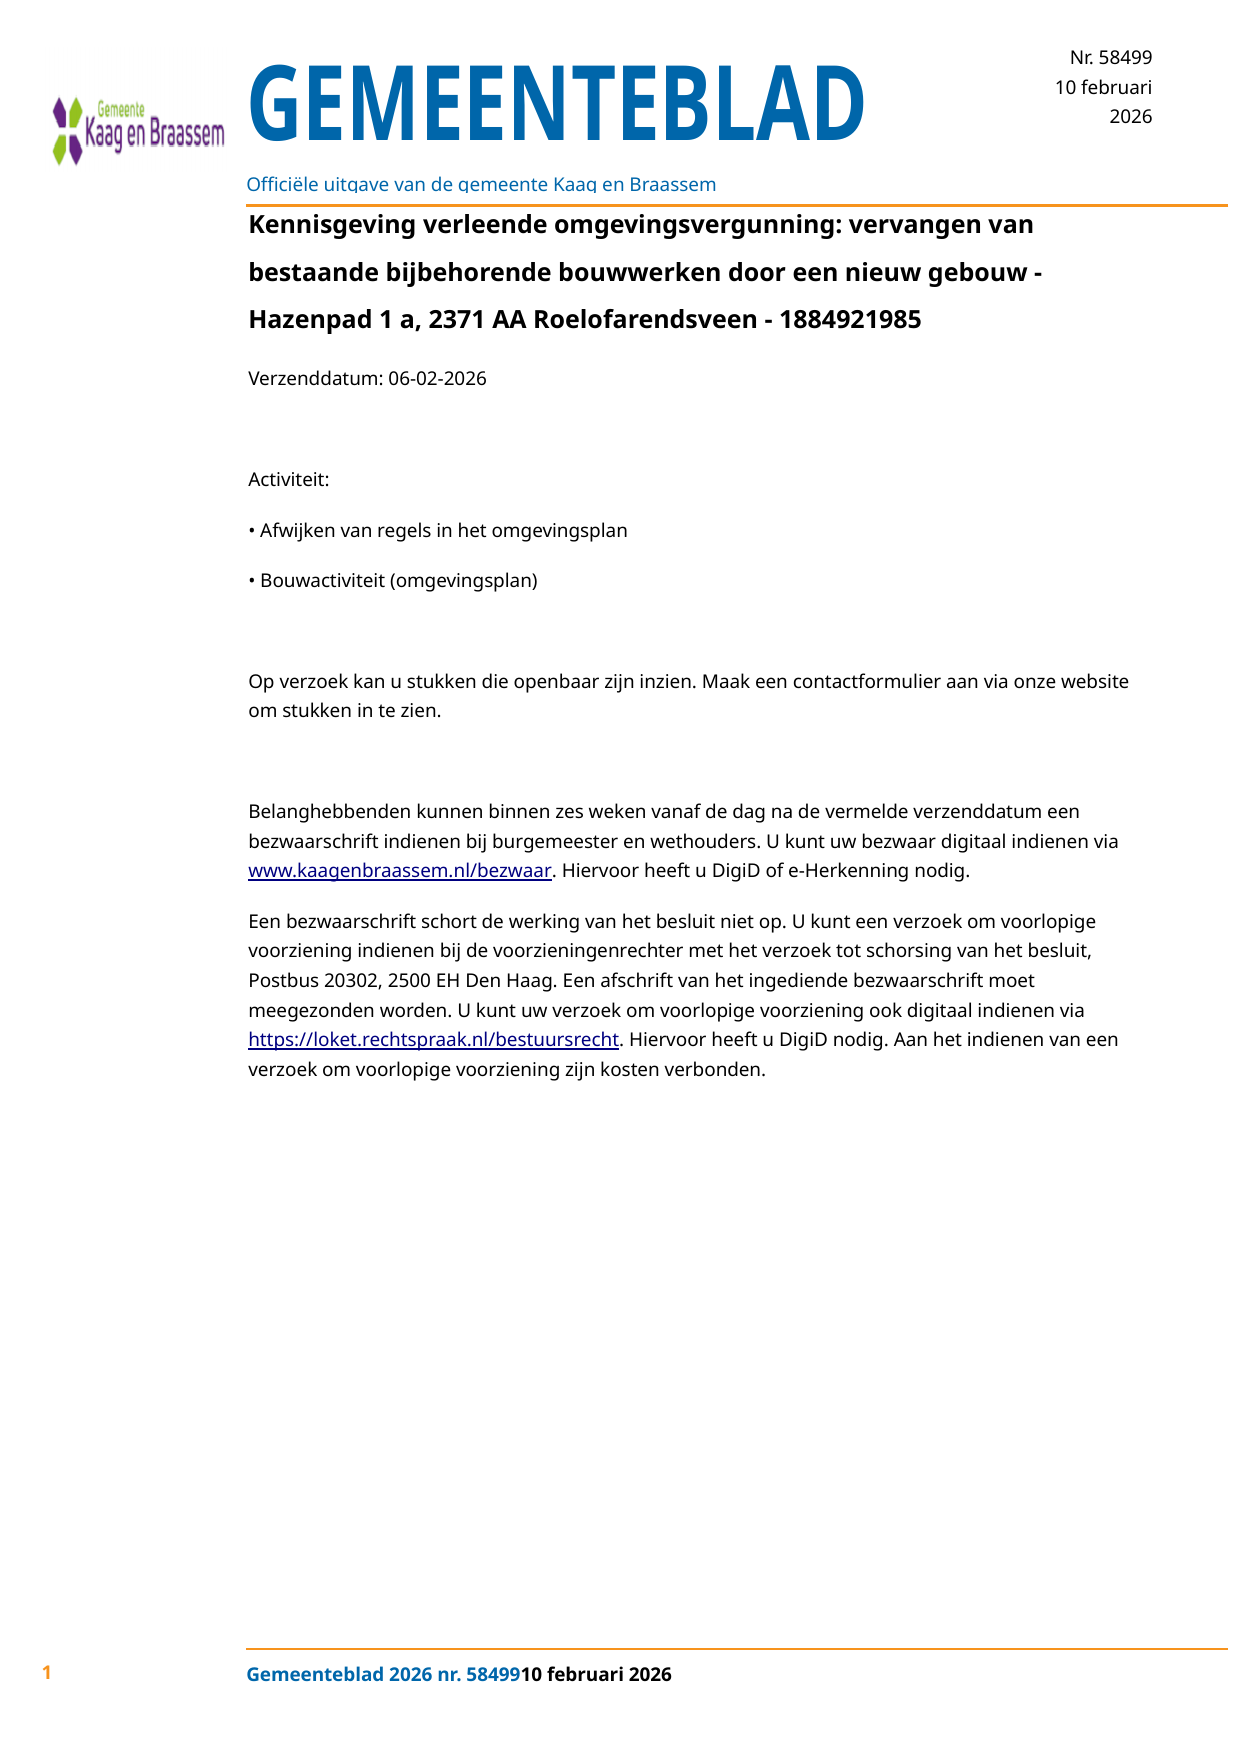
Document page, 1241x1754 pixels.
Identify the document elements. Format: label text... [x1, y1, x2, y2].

text Belanghebbenden kunnen binnen zes weken vanaf de dag na de vermelde verzenddatum een bezwaarschrift indienen bij burgemeester en wethouders. U kunt uw bezwaar digitaal indienen via www.kaagenbraassem.nl/bezwaar. Hiervoor heeft u DigiD of e-Herkenning nodig. [248, 798, 1152, 883]
text • Bouwactiviteit (omgevingsplan) [248, 567, 1152, 593]
text Een bezwaarschrift schort de werking van het besluit niet op. U kunt een verzoek om voorlopige voorziening indienen bij de voorzieningenrechter met het verzoek tot schorsing van het besluit, Postbus 20302, 2500 EH Den Haag. Een afschrift van het ingediende bezwaarschrift moet meegezonden worden. U kunt uw verzoek om voorlopige voorziening ook digitaal indienen via https://loket.rechtspraak.nl/bestuursrecht. Hiervoor heeft u DigiD nodig. Aan het indienen van een verzoek om voorlopige voorziening zijn kosten verbonden. [248, 908, 1152, 1082]
text • Afwijken van regels in het omgevingsplan [248, 517, 1152, 542]
picture [41, 47, 231, 172]
text Verzenddatum: 06-02-2026 [248, 366, 1152, 391]
text Kennisgeving verleende omgevingsvergunning: vervangen van bestaande bijbehorende bouwwerken door een nieuw gebouw - Hazenpad 1 a, 2371 AA Roelofarendsveen - 1884921985 [248, 207, 1152, 336]
text Op verzoek kan u stukken die openbaar zijn inzien. Maak een contactformulier aan via onze website om stukken in te zien. [248, 668, 1152, 723]
text Activiteit: [248, 466, 1152, 492]
